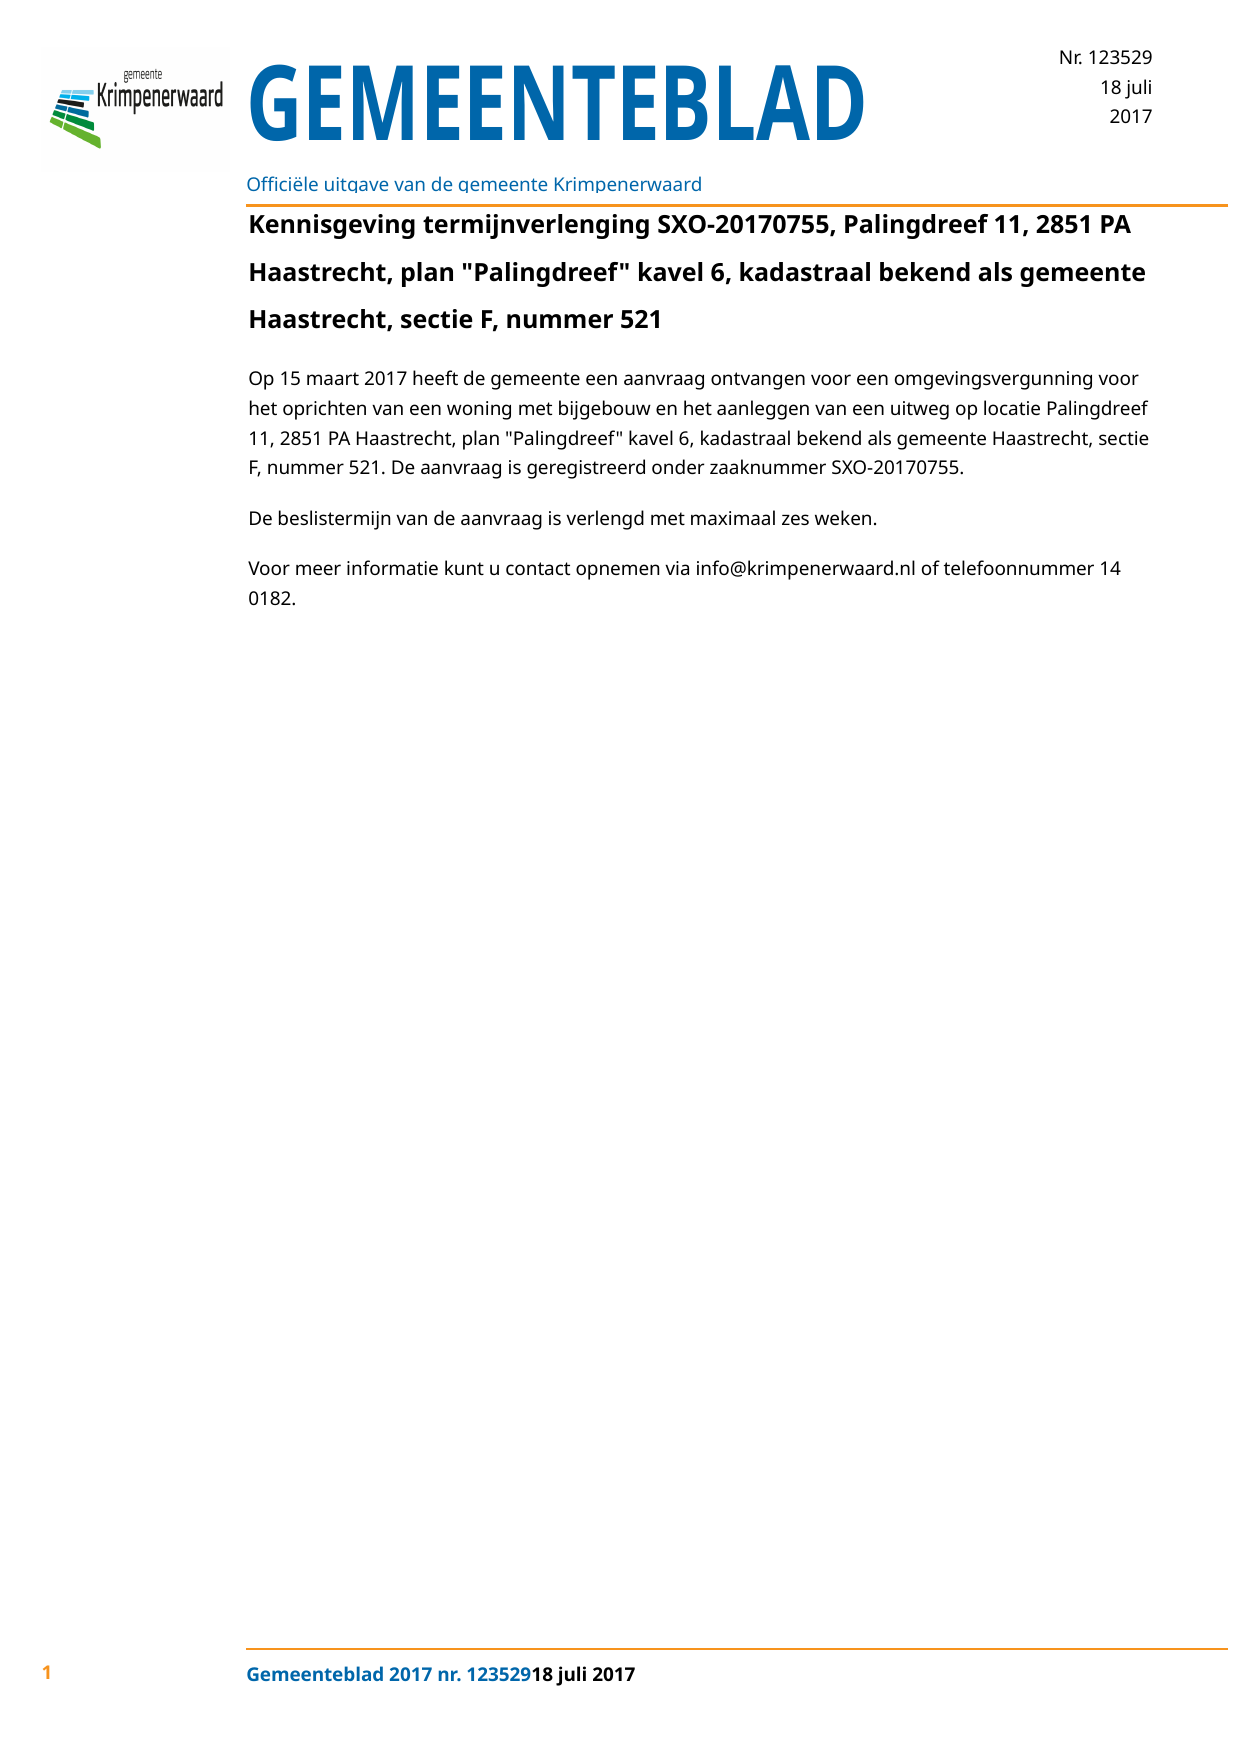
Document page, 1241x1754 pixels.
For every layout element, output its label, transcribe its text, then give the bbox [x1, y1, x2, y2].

text De beslistermijn van de aanvraag is verlengd met maximaal zes weken. [248, 505, 1152, 530]
text Kennisgeving termijnverlenging SXO-20170755, Palingdreef 11, 2851 PA Haastrecht, plan "Palingdreef" kavel 6, kadastraal bekend als gemeente Haastrecht, sectie F, nummer 521 [248, 207, 1152, 336]
text Op 15 maart 2017 heeft de gemeente een aanvraag ontvangen voor een omgevingsvergunning voor het oprichten van een woning met bijgebouw en het aanleggen van een uitweg op locatie Palingdreef 11, 2851 PA Haastrecht, plan "Palingdreef" kavel 6, kadastraal bekend als gemeente Haastrecht, sectie F, nummer 521. De aanvraag is geregistreerd onder zaaknummer SXO-20170755. [248, 366, 1152, 480]
text Voor meer informatie kunt u contact opnemen via info@krimpenerwaard.nl of telefoonnummer 14 0182. [248, 555, 1152, 610]
picture [41, 47, 231, 172]
